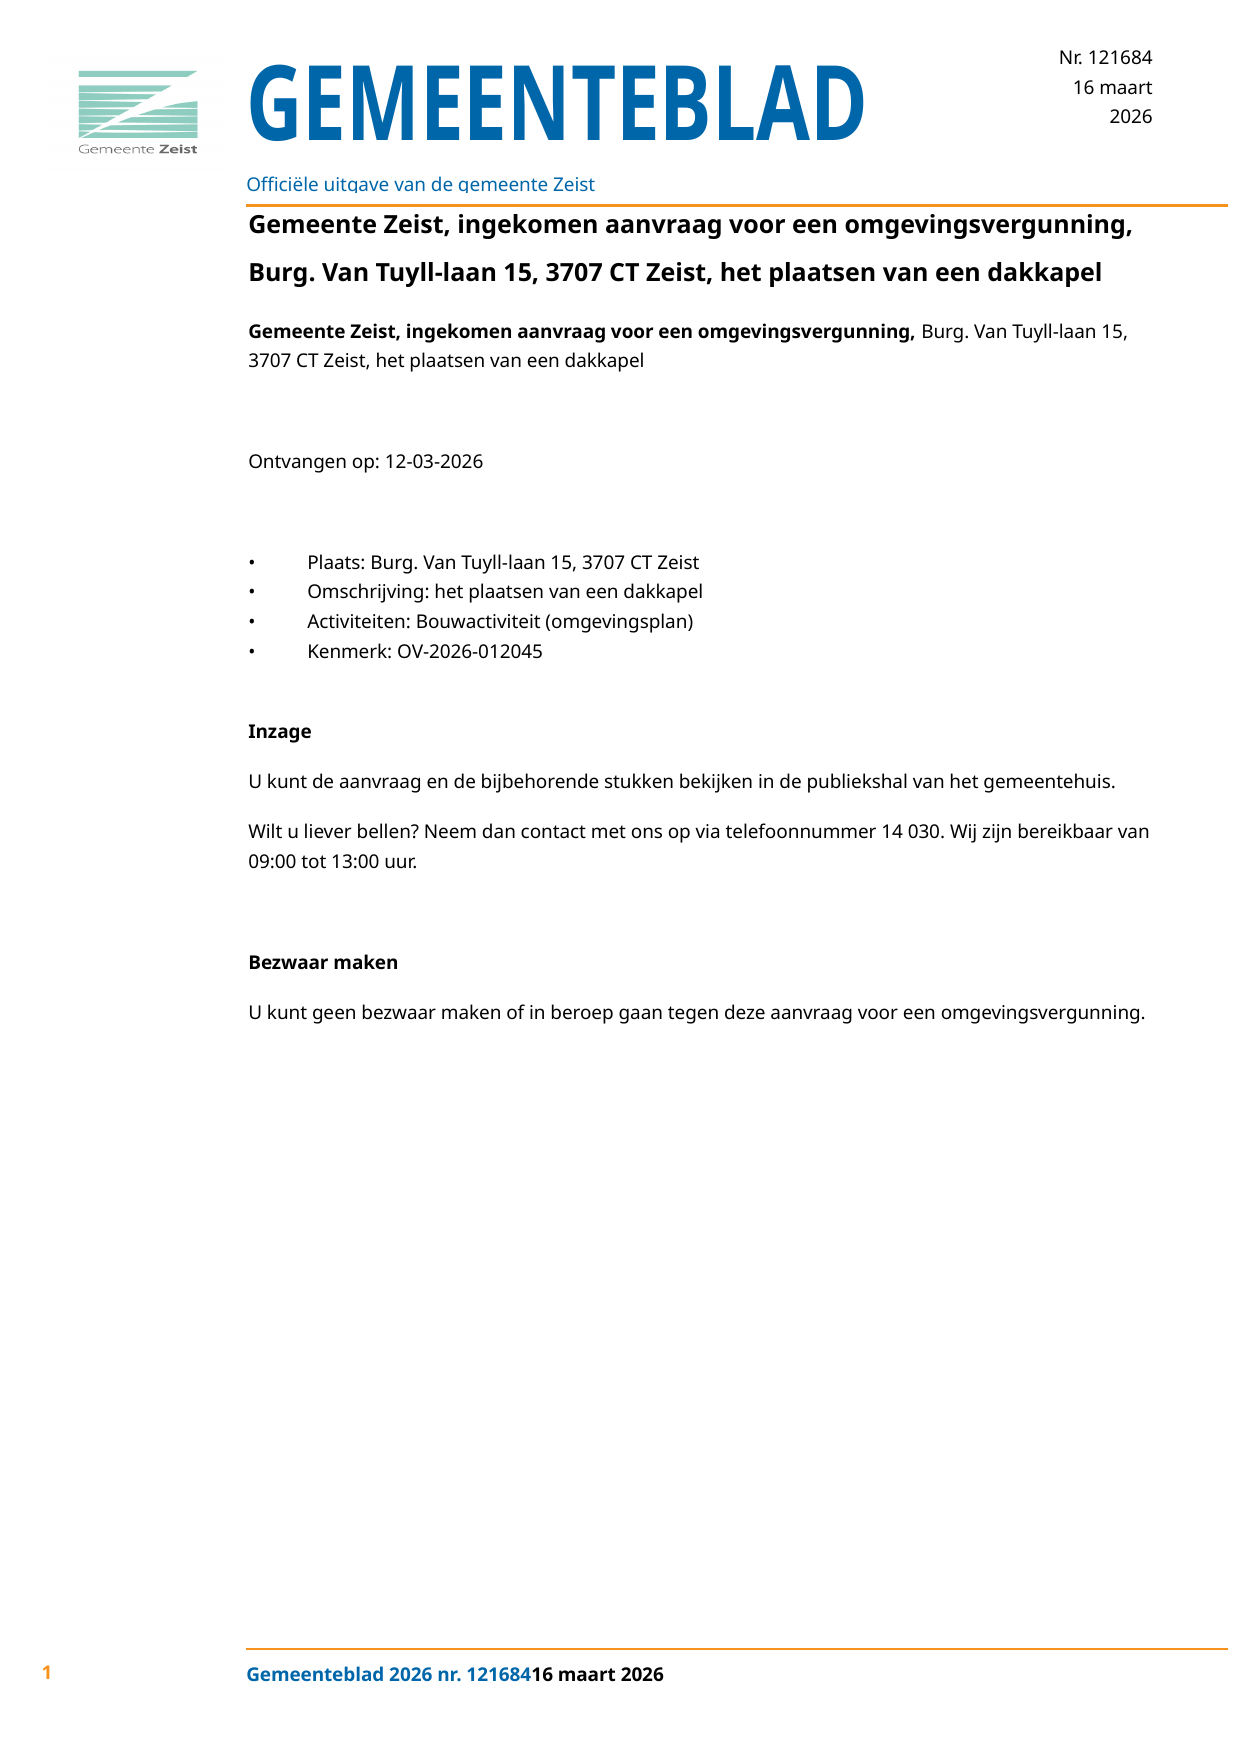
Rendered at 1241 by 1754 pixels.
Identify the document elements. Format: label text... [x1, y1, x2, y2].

list Kenmerk: OV-2026-012045 [248, 638, 1152, 664]
list Activiteiten: Bouwactiviteit (omgevingsplan) [248, 608, 1152, 634]
picture [41, 47, 231, 172]
list Plaats: Burg. Van Tuyll-laan 15, 3707 CT Zeist [248, 549, 1152, 575]
text Inzage [248, 718, 1152, 744]
text Ontvangen op: 12-03-2026 [248, 448, 1152, 474]
list Omschrijving: het plaatsen van een dakkapel [248, 579, 1152, 604]
text Wilt u liever bellen? Neem dan contact met ons op via telefoonnummer 14 030. Wij zijn bereikbaar van 09:00 tot 13:00 uur. [248, 819, 1152, 874]
text U kunt de aanvraag en de bijbehorende stukken bekijken in de publiekshal van het gemeentehuis. [248, 768, 1152, 794]
text Gemeente Zeist, ingekomen aanvraag voor een omgevingsvergunning, Burg. Van Tuyll-laan 15, 3707 CT Zeist, het plaatsen van een dakkapel [248, 207, 1152, 288]
text Bezwaar maken [248, 949, 1152, 975]
text U kunt geen bezwaar maken of in beroep gaan tegen deze aanvraag voor een omgevingsvergunning. [248, 999, 1152, 1025]
text Gemeente Zeist, ingekomen aanvraag voor een omgevingsvergunning, Burg. Van Tuyll-laan 15, 3707 CT Zeist, het plaatsen van een dakkapel [248, 318, 1152, 373]
